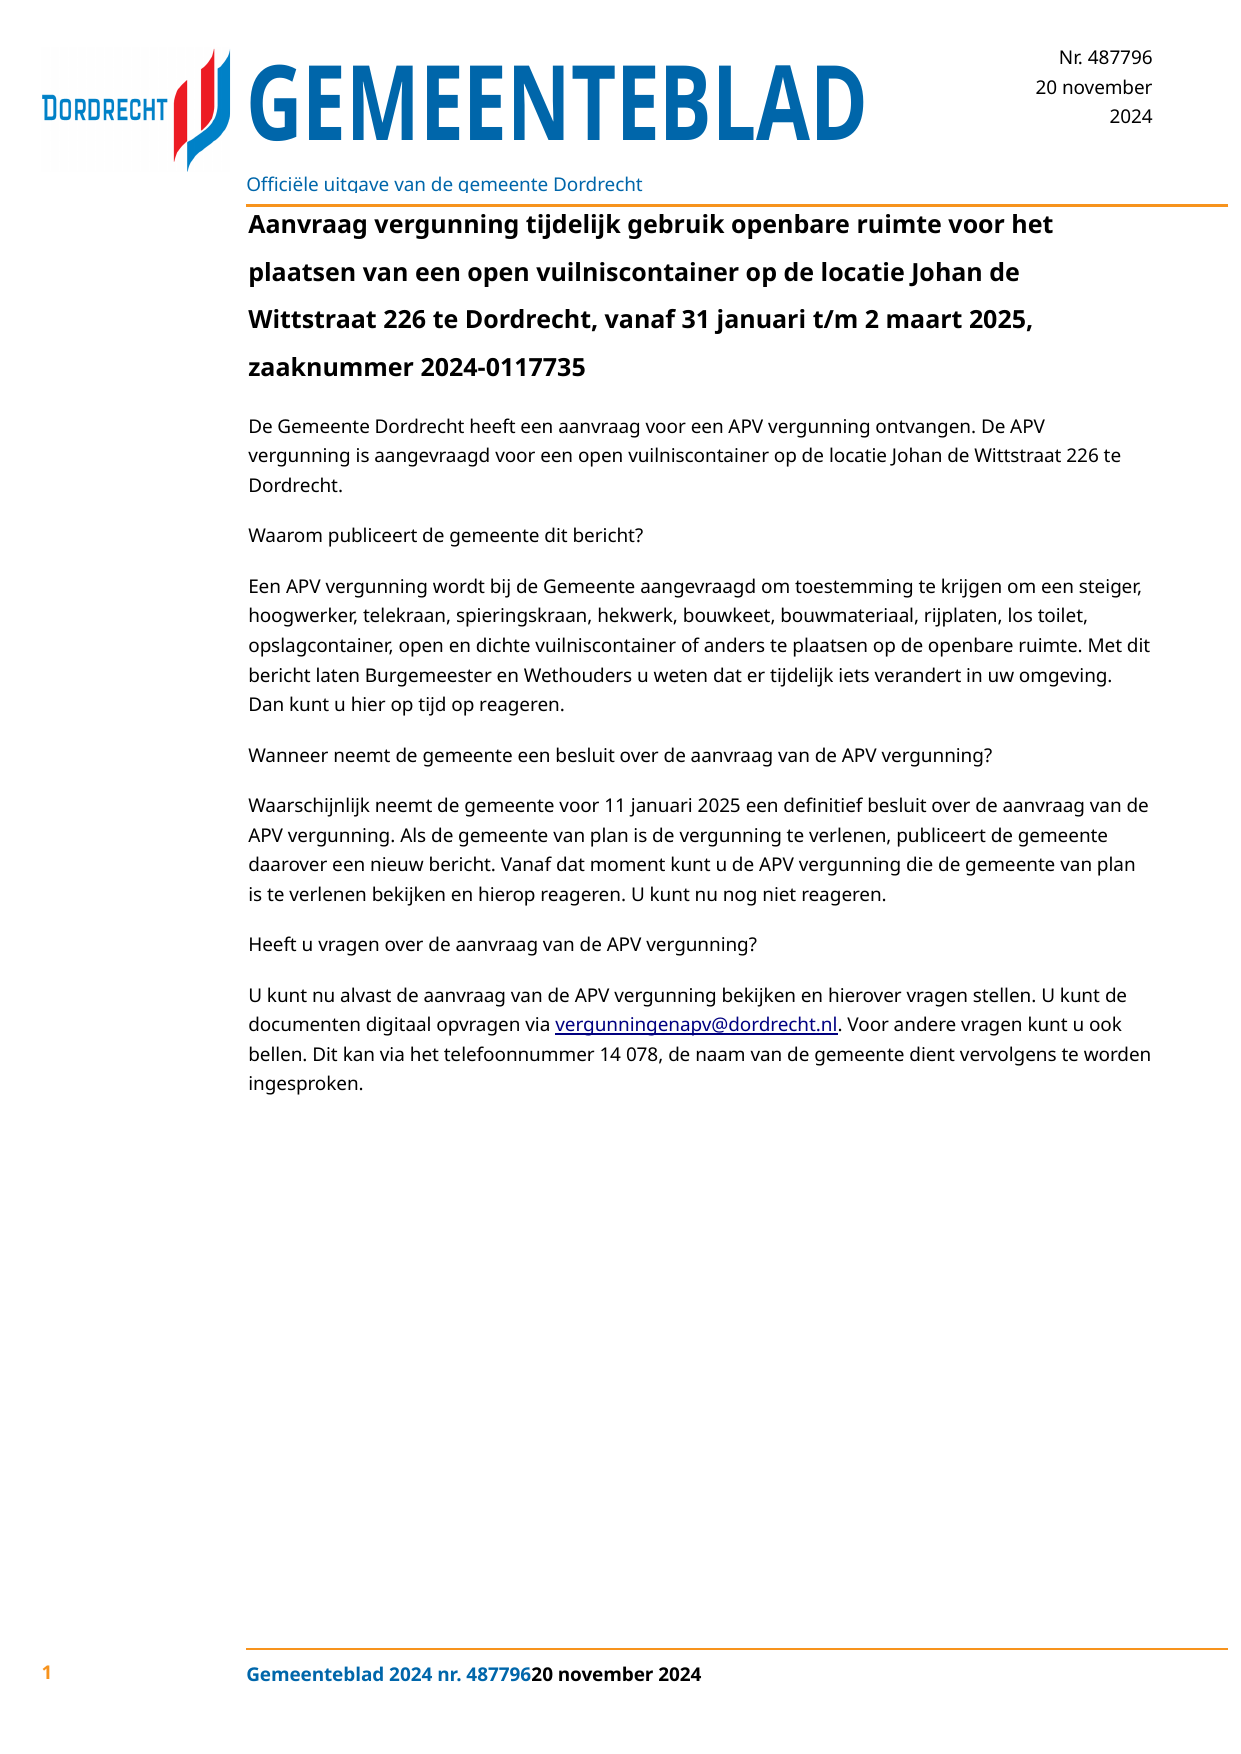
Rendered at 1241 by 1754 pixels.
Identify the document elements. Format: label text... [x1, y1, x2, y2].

text Heeft u vragen over de aanvraag van de APV vergunning? [248, 931, 1152, 957]
text Wanneer neemt de gemeente een besluit over de aanvraag van de APV vergunning? [248, 742, 1152, 768]
text Aanvraag vergunning tijdelijk gebruik openbare ruimte voor het plaatsen van een open vuilniscontainer op de locatie Johan de Wittstraat 226 te Dordrecht, vanaf 31 januari t/m 2 maart 2025, zaaknummer 2024-0117735 [248, 207, 1152, 384]
picture [41, 47, 231, 172]
text Waarschijnlijk neemt de gemeente voor 11 januari 2025 een definitief besluit over de aanvraag van de APV vergunning. Als de gemeente van plan is de vergunning te verlenen, publiceert de gemeente daarover een nieuw bericht. Vanaf dat moment kunt u de APV vergunning die de gemeente van plan is te verlenen bekijken en hierop reageren. U kunt nu nog niet reageren. [248, 792, 1152, 907]
text U kunt nu alvast de aanvraag van de APV vergunning bekijken en hierover vragen stellen. U kunt de documenten digitaal opvragen via vergunningenapv@dordrecht.nl. Voor andere vragen kunt u ook bellen. Dit kan via het telefoonnummer 14 078, de naam van de gemeente dient vervolgens te worden ingesproken. [248, 982, 1152, 1096]
text Waarom publiceert de gemeente dit bericht? [248, 523, 1152, 548]
text Een APV vergunning wordt bij de Gemeente aangevraagd om toestemming te krijgen om een steiger, hoogwerker, telekraan, spieringskraan, hekwerk, bouwkeet, bouwmateriaal, rijplaten, los toilet, opslagcontainer, open en dichte vuilniscontainer of anders te plaatsen op de openbare ruimte. Met dit bericht laten Burgemeester en Wethouders u weten dat er tijdelijk iets verandert in uw omgeving. Dan kunt u hier op tijd op reageren. [248, 573, 1152, 717]
text De Gemeente Dordrecht heeft een aanvraag voor een APV vergunning ontvangen. De APV vergunning is aangevraagd voor een open vuilniscontainer op de locatie Johan de Wittstraat 226 te Dordrecht. [248, 413, 1152, 498]
